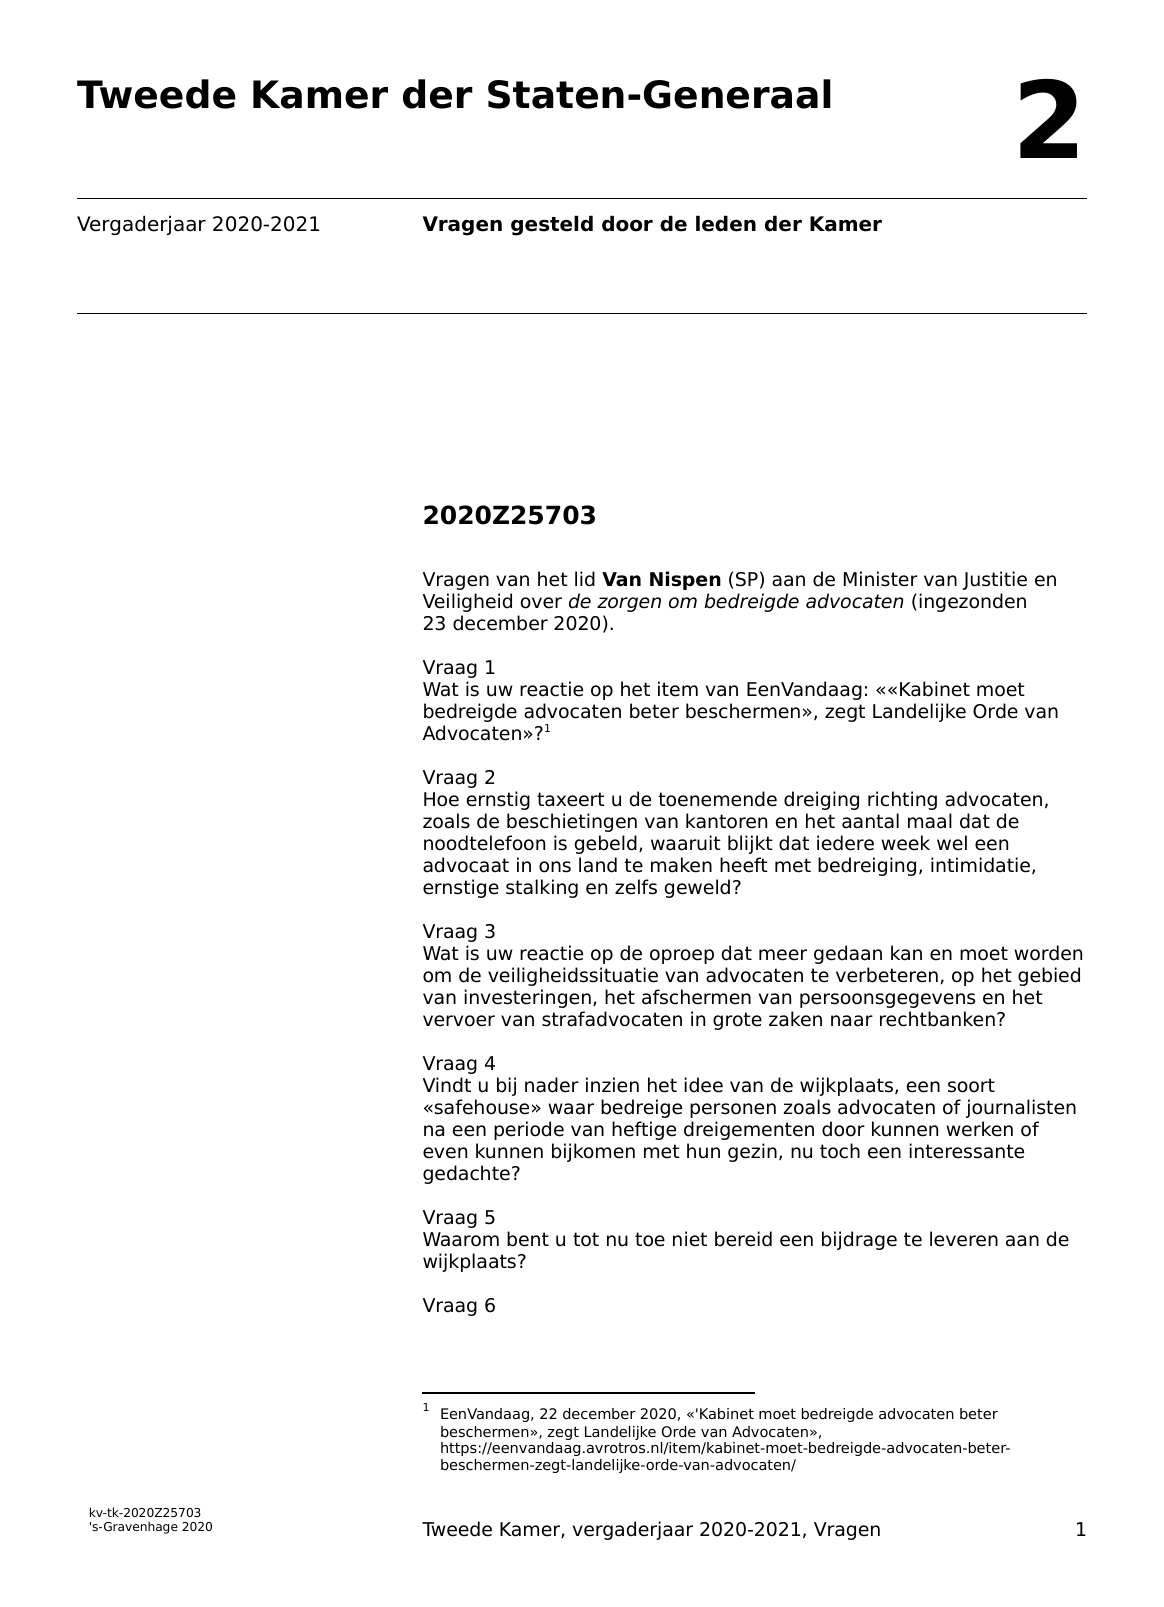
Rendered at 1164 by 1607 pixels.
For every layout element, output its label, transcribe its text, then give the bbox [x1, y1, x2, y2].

text Vraag 1 [422, 657, 1087, 679]
table_cell Vragen gesteld door de leden der Kamer [422, 199, 1087, 313]
text Hoe ernstig taxeert u de toenemende dreiging richting advocaten, zoals de beschietingen van kantoren en het aantal maal dat de noodtelefoon is gebeld, waaruit blijkt dat iedere week wel een advocaat in ons land te maken heeft met bedreiging, intimidatie, ernstige stalking en zelfs geweld? [422, 789, 1087, 899]
text Wat is uw reactie op het item van EenVandaag: ««Kabinet moet bedreigde advocaten beter beschermen», zegt Landelijke Orde van Advocaten»? [422, 679, 1087, 745]
text Vraag 5 [422, 1207, 1087, 1229]
text 's-Gravenhage 2020 [88, 1520, 323, 1534]
text Vindt u bij nader inzien het idee van de wijkplaats, een soort «safehouse» waar bedreige personen zoals advocaten of journalisten na een periode van heftige dreigementen door kunnen werken of even kunnen bijkomen met hun gezin, nu toch een interessante gedachte? [422, 1075, 1087, 1185]
table_header 2 [886, 59, 1087, 198]
text Vraag 3 [422, 921, 1087, 943]
text kv-tk-2020Z25703 [88, 1506, 323, 1520]
text Wat is uw reactie op de oproep dat meer gedaan kan en moet worden om de veiligheidssituatie van advocaten te verbeteren, op het gebied van investeringen, het afschermen van persoonsgegevens en het vervoer van strafadvocaten in grote zaken naar rechtbanken? [422, 943, 1087, 1031]
text EenVandaag, 22 december 2020, «'Kabinet moet bedreigde advocaten beter beschermen», zegt Landelijke Orde van Advocaten», https://eenvandaag.avrotros.nl/item/kabinet-moet-bedreigde-advocaten-beter-beschermen-zegt-landelijke-orde-van-advocaten/ [422, 1402, 1087, 1474]
text Vraag 6 [422, 1295, 1087, 1317]
text Vraag 4 [422, 1053, 1087, 1075]
table_cell Vergaderjaar 2020-2021 [77, 199, 422, 313]
text Waarom bent u tot nu toe niet bereid een bijdrage te leveren aan de wijkplaats? [422, 1229, 1087, 1273]
text 2020Z25703 [422, 501, 1087, 531]
text Vragen van het lid Van Nispen (SP) aan de Minister van Justitie en Veiligheid over de zorgen om bedreigde advocaten (ingezonden 23 december 2020). [422, 569, 1087, 635]
table_header Tweede Kamer der Staten-Generaal [77, 59, 886, 198]
text Vraag 2 [422, 767, 1087, 789]
